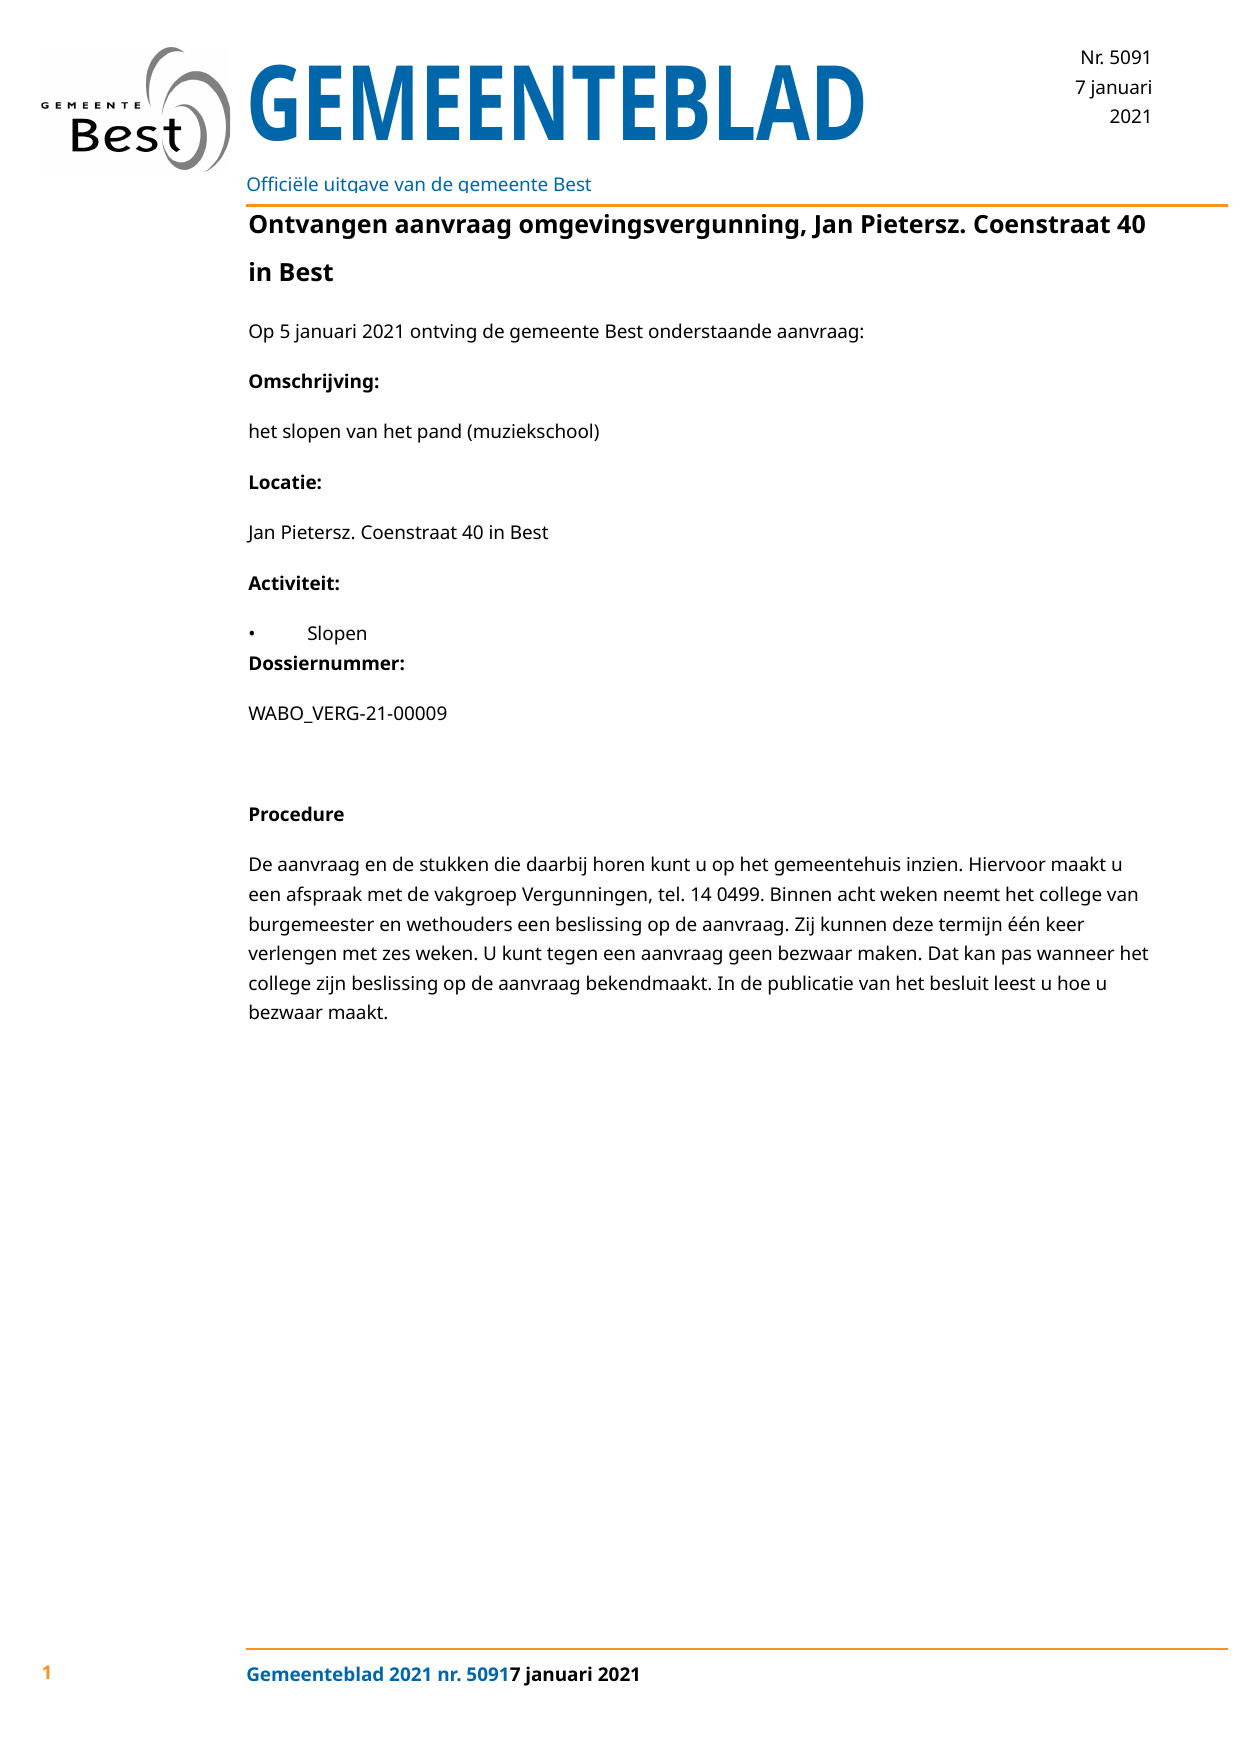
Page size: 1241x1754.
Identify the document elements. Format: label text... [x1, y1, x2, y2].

text Ontvangen aanvraag omgevingsvergunning, Jan Pietersz. Coenstraat 40 in Best [248, 207, 1152, 288]
text Procedure [248, 801, 1152, 827]
text het slopen van het pand (muziekschool) [248, 419, 1152, 444]
list Slopen [248, 620, 1152, 646]
text Omschrijving: [248, 368, 1152, 394]
text De aanvraag en de stukken die daarbij horen kunt u op het gemeentehuis inzien. Hiervoor maakt u een afspraak met de vakgroep Vergunningen, tel. 14 0499. Binnen acht weken neemt het college van burgemeester en wethouders een beslissing op de aanvraag. Zij kunnen deze termijn één keer verlengen met zes weken. U kunt tegen een aanvraag geen bezwaar maken. Dat kan pas wanneer het college zijn beslissing op de aanvraag bekendmaakt. In de publicatie van het besluit leest u hoe u bezwaar maakt. [248, 852, 1152, 1025]
picture [41, 47, 231, 172]
text Jan Pietersz. Coenstraat 40 in Best [248, 519, 1152, 545]
text Locatie: [248, 469, 1152, 495]
text Dossiernummer: [248, 650, 1152, 676]
text Activiteit: [248, 570, 1152, 596]
text Op 5 januari 2021 ontving de gemeente Best onderstaande aanvraag: [248, 318, 1152, 344]
text WABO_VERG-21-00009 [248, 700, 1152, 726]
